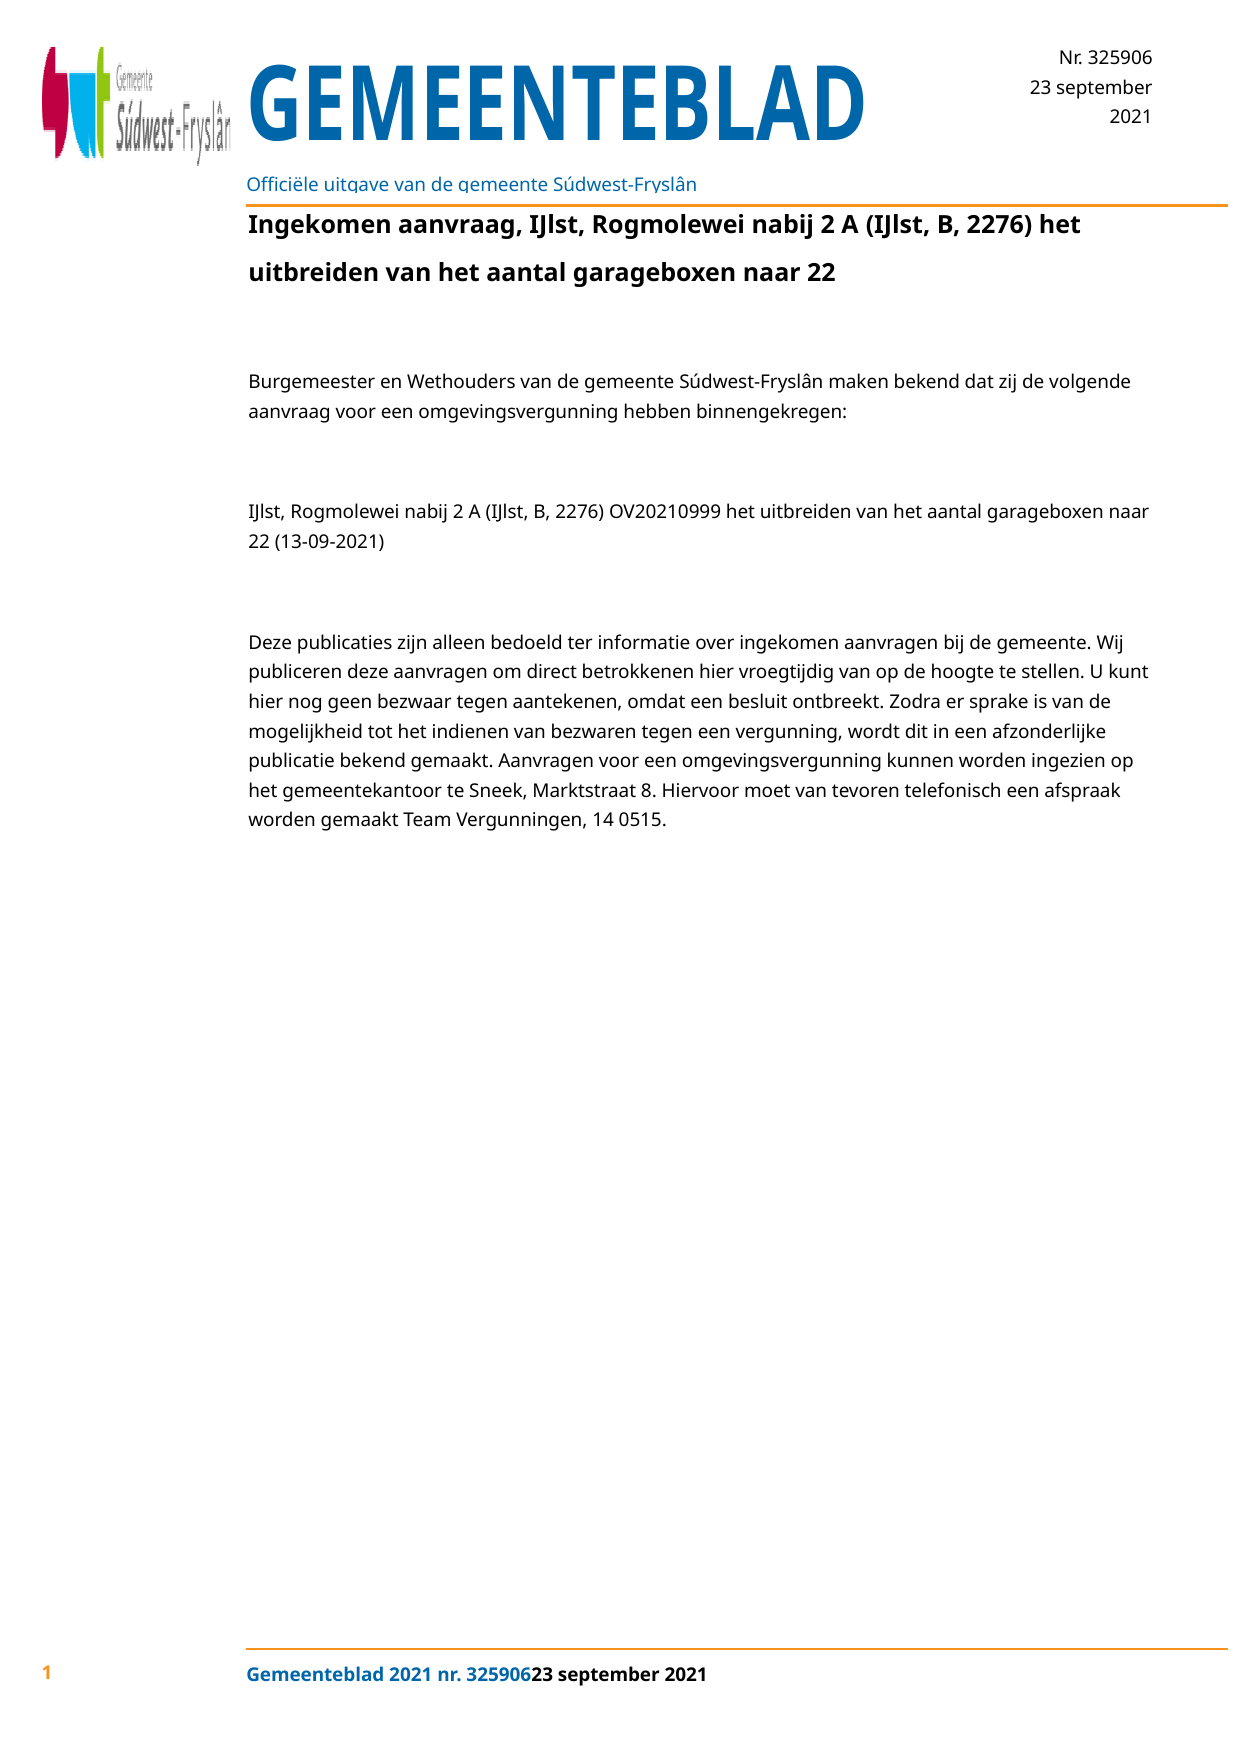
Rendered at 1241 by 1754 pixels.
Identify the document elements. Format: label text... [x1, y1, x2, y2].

text Ingekomen aanvraag, IJlst, Rogmolewei nabij 2 A (IJlst, B, 2276) het uitbreiden van het aantal garageboxen naar 22 [248, 207, 1152, 288]
text IJlst, Rogmolewei nabij 2 A (IJlst, B, 2276) OV20210999 het uitbreiden van het aantal garageboxen naar 22 (13-09-2021) [248, 499, 1152, 554]
text Deze publicaties zijn alleen bedoeld ter informatie over ingekomen aanvragen bij de gemeente. Wij publiceren deze aanvragen om direct betrokkenen hier vroegtijdig van op de hoogte te stellen. U kunt hier nog geen bezwaar tegen aantekenen, omdat een besluit ontbreekt. Zodra er sprake is van de mogelijkheid tot het indienen van bezwaren tegen een vergunning, wordt dit in een afzonderlijke publicatie bekend gemaakt. Aanvragen voor een omgevingsvergunning kunnen worden ingezien op het gemeentekantoor te Sneek, Marktstraat 8. Hiervoor moet van tevoren telefonisch een afspraak worden gemaakt Team Vergunningen, 14 0515. [248, 629, 1152, 832]
text Burgemeester en Wethouders van de gemeente Súdwest-Fryslân maken bekend dat zij de volgende aanvraag voor een omgevingsvergunning hebben binnengekregen: [248, 368, 1152, 424]
picture [41, 47, 231, 172]
